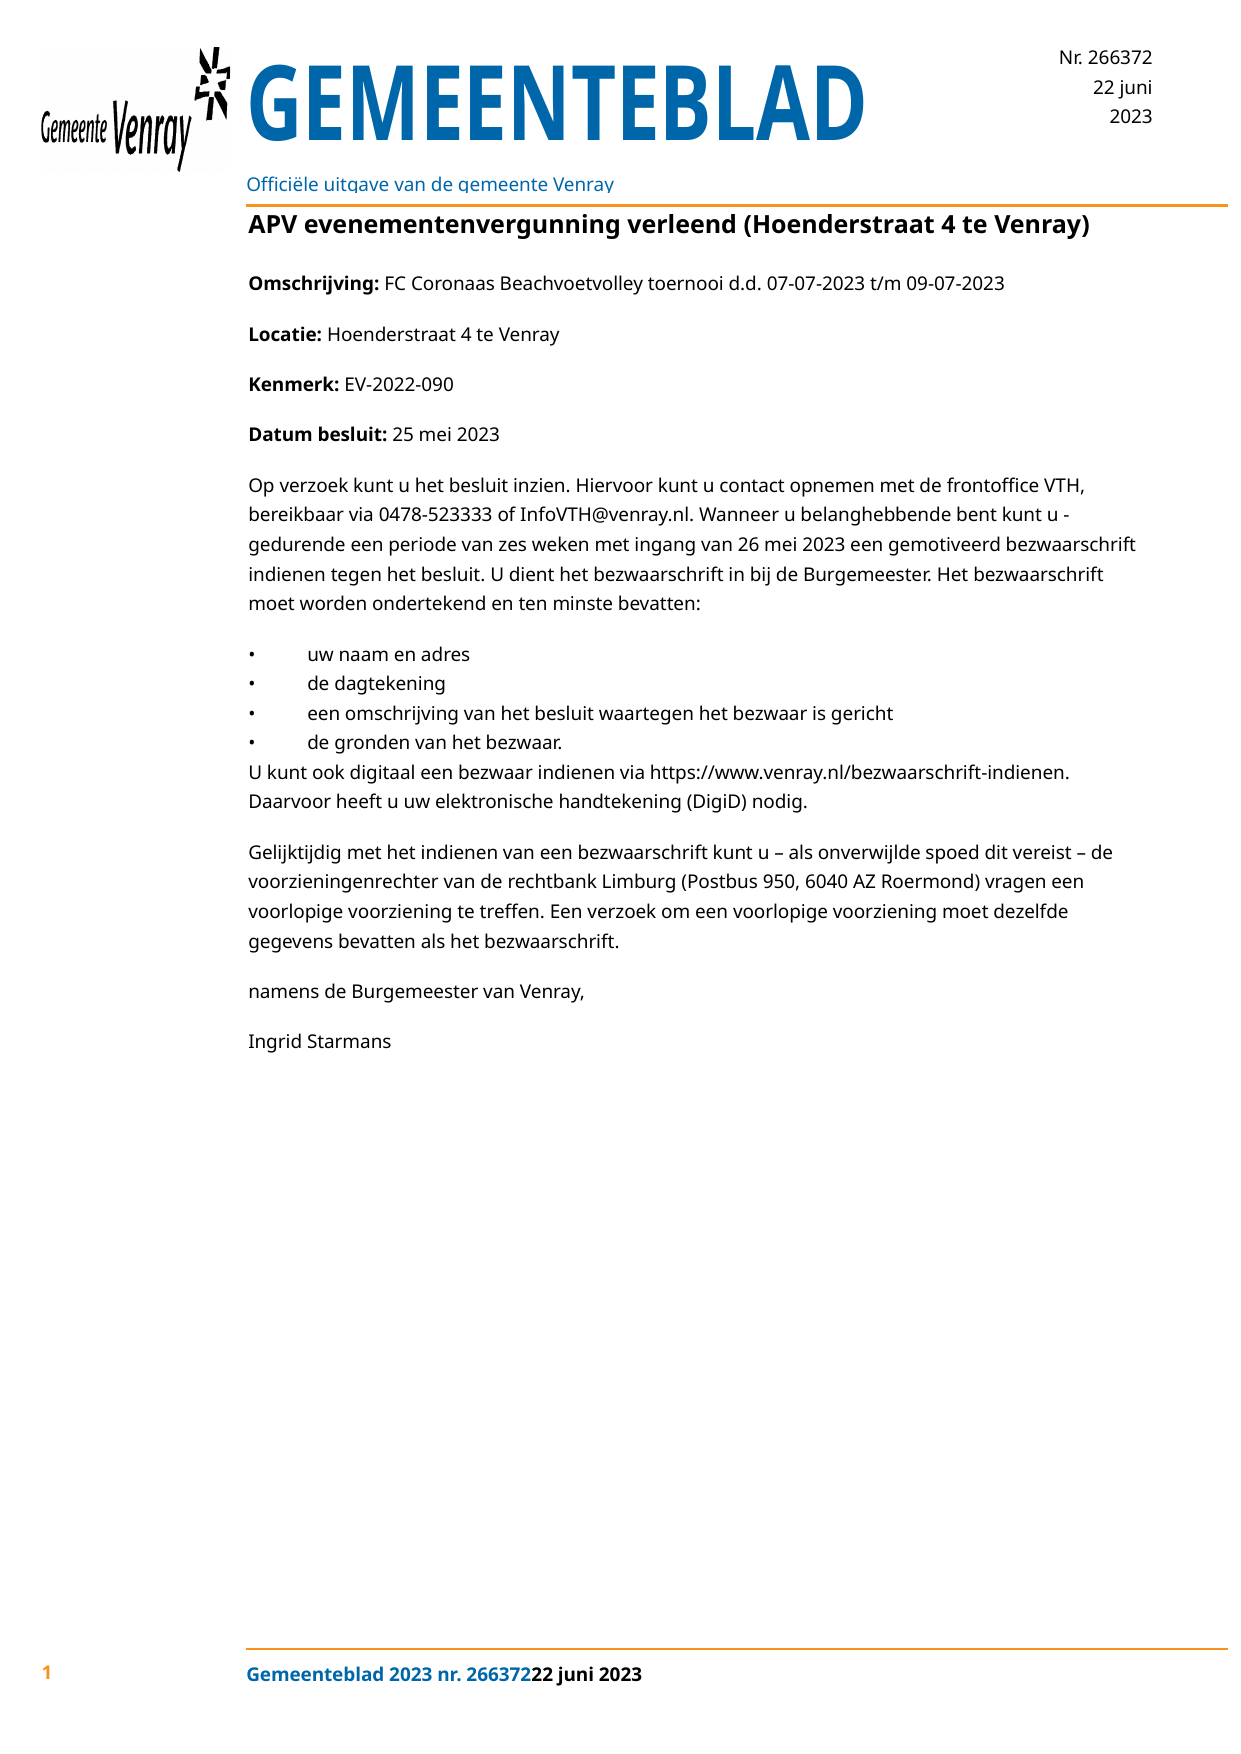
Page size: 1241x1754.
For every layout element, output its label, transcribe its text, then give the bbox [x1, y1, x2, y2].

text Omschrijving: FC Coronaas Beachvoetvolley toernooi d.d. 07-07-2023 t/m 09-07-2023 [248, 270, 1152, 296]
text Kenmerk: EV-2022-090 [248, 371, 1152, 397]
list uw naam en adres [248, 641, 1152, 666]
text APV evenementenvergunning verleend (Hoenderstraat 4 te Venray) [248, 207, 1152, 241]
list de dagtekening [248, 670, 1152, 696]
text Gelijktijdig met het indienen van een bezwaarschrift kunt u – als onverwijlde spoed dit vereist – de voorzieningenrechter van de rechtbank Limburg (Postbus 950, 6040 AZ Roermond) vragen een voorlopige voorziening te treffen. Een verzoek om een voorlopige voorziening moet dezelfde gegevens bevatten als het bezwaarschrift. [248, 839, 1152, 953]
text Datum besluit: 25 mei 2023 [248, 422, 1152, 447]
text namens de Burgemeester van Venray, [248, 978, 1152, 1004]
text Op verzoek kunt u het besluit inzien. Hiervoor kunt u contact opnemen met de frontoffice VTH, bereikbaar via 0478-523333 of InfoVTH@venray.nl. Wanneer u belanghebbende bent kunt u - gedurende een periode van zes weken met ingang van 26 mei 2023 een gemotiveerd bezwaarschrift indienen tegen het besluit. U dient het bezwaarschrift in bij de Burgemeester. Het bezwaarschrift moet worden ondertekend en ten minste bevatten: [248, 472, 1152, 616]
picture [41, 47, 231, 172]
text Locatie: Hoenderstraat 4 te Venray [248, 321, 1152, 346]
list een omschrijving van het besluit waartegen het bezwaar is gericht [248, 700, 1152, 726]
list de gronden van het bezwaar. [248, 729, 1152, 755]
text Ingrid Starmans [248, 1029, 1152, 1054]
text U kunt ook digitaal een bezwaar indienen via https://www.venray.nl/bezwaarschrift-indienen. Daarvoor heeft u uw elektronische handtekening (DigiD) nodig. [248, 759, 1152, 814]
